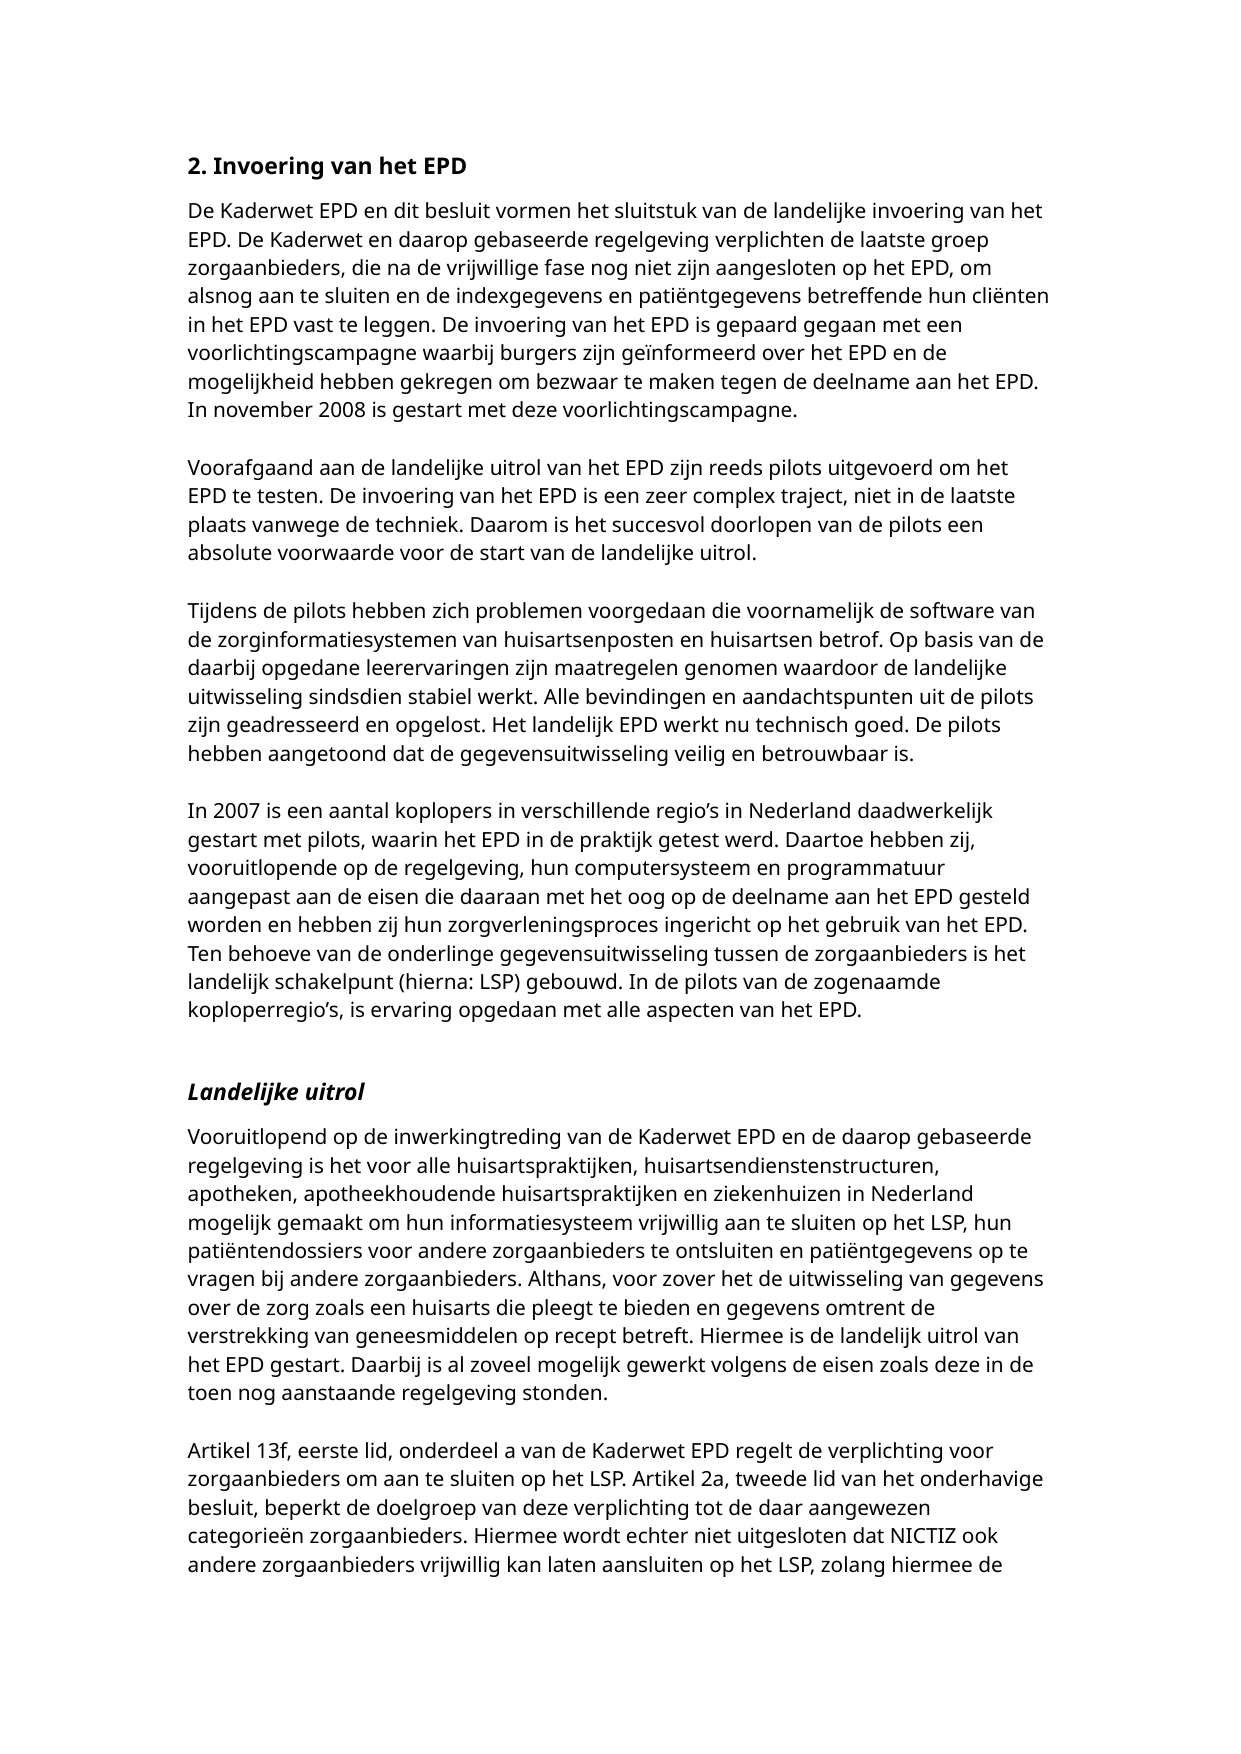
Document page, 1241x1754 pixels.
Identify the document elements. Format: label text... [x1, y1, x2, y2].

subtitle Landelijke uitrol [187, 1076, 1053, 1107]
text De Kaderwet EPD en dit besluit vormen het sluitstuk van de landelijke invoering van het EPD. De Kaderwet en daarop gebaseerde regelgeving verplichten de laatste groep zorgaanbieders, die na de vrijwillige fase nog niet zijn aangesloten op het EPD, om alsnog aan te sluiten en de indexgegevens en patiëntgegevens betreffende hun cliënten in het EPD vast te leggen. De invoering van het EPD is gepaard gegaan met een voorlichtingscampagne waarbij burgers zijn geïnformeerd over het EPD en de mogelijkheid hebben gekregen om bezwaar te maken tegen de deelname aan het EPD. In november 2008 is gestart met deze voorlichtingscampagne. [187, 196, 1053, 424]
text Artikel 13f, eerste lid, onderdeel a van de Kaderwet EPD regelt de verplichting voor zorgaanbieders om aan te sluiten op het LSP. Artikel 2a, tweede lid van het onderhavige besluit, beperkt de doelgroep van deze verplichting tot de daar aangewezen categorieën zorgaanbieders. Hiermee wordt echter niet uitgesloten dat NICTIZ ook andere zorgaanbieders vrijwillig kan laten aansluiten op het LSP, zolang hiermee de [187, 1436, 1053, 1578]
text Voorafgaand aan de landelijke uitrol van het EPD zijn reeds pilots uitgevoerd om het EPD te testen. De invoering van het EPD is een zeer complex traject, niet in de laatste plaats vanwege de techniek. Daarom is het succesvol doorlopen van de pilots een absolute voorwaarde voor de start van de landelijke uitrol. [187, 453, 1053, 567]
text In 2007 is een aantal koplopers in verschillende regio’s in Nederland daadwerkelijk gestart met pilots, waarin het EPD in de praktijk getest werd. Daartoe hebben zij, vooruitlopende op de regelgeving, hun computersysteem en programmatuur aangepast aan de eisen die daaraan met het oog op de deelname aan het EPD gesteld worden en hebben zij hun zorgverleningsproces ingericht op het gebruik van het EPD. Ten behoeve van de onderlinge gegevensuitwisseling tussen de zorgaanbieders is het landelijk schakelpunt (hierna: LSP) gebouwd. In de pilots van de zogenaamde koploperregio’s, is ervaring opgedaan met alle aspecten van het EPD. [187, 797, 1053, 1024]
text Tijdens de pilots hebben zich problemen voorgedaan die voornamelijk de software van de zorginformatiesystemen van huisartsenposten en huisartsen betrof. Op basis van de daarbij opgedane leerervaringen zijn maatregelen genomen waardoor de landelijke uitwisseling sindsdien stabiel werkt. Alle bevindingen en aandachtspunten uit de pilots zijn geadresseerd en opgelost. Het landelijk EPD werkt nu technisch goed. De pilots hebben aangetoond dat de gegevensuitwisseling veilig en betrouwbaar is. [187, 596, 1053, 767]
text Vooruitlopend op de inwerkingtreding van de Kaderwet EPD en de daarop gebaseerde regelgeving is het voor alle huisartspraktijken, huisartsendienstenstructuren, apotheken, apotheekhoudende huisartspraktijken en ziekenhuizen in Nederland mogelijk gemaakt om hun informatiesysteem vrijwillig aan te sluiten op het LSP, hun patiëntendossiers voor andere zorgaanbieders te ontsluiten en patiëntgegevens op te vragen bij andere zorgaanbieders. Althans, voor zover het de uitwisseling van gegevens over de zorg zoals een huisarts die pleegt te bieden en gegevens omtrent de verstrekking van geneesmiddelen op recept betreft. Hiermee is de landelijk uitrol van het EPD gestart. Daarbij is al zoveel mogelijk gewerkt volgens de eisen zoals deze in de toen nog aanstaande regelgeving stonden. [187, 1122, 1053, 1407]
subtitle 2. Invoering van het EPD [187, 150, 1053, 181]
